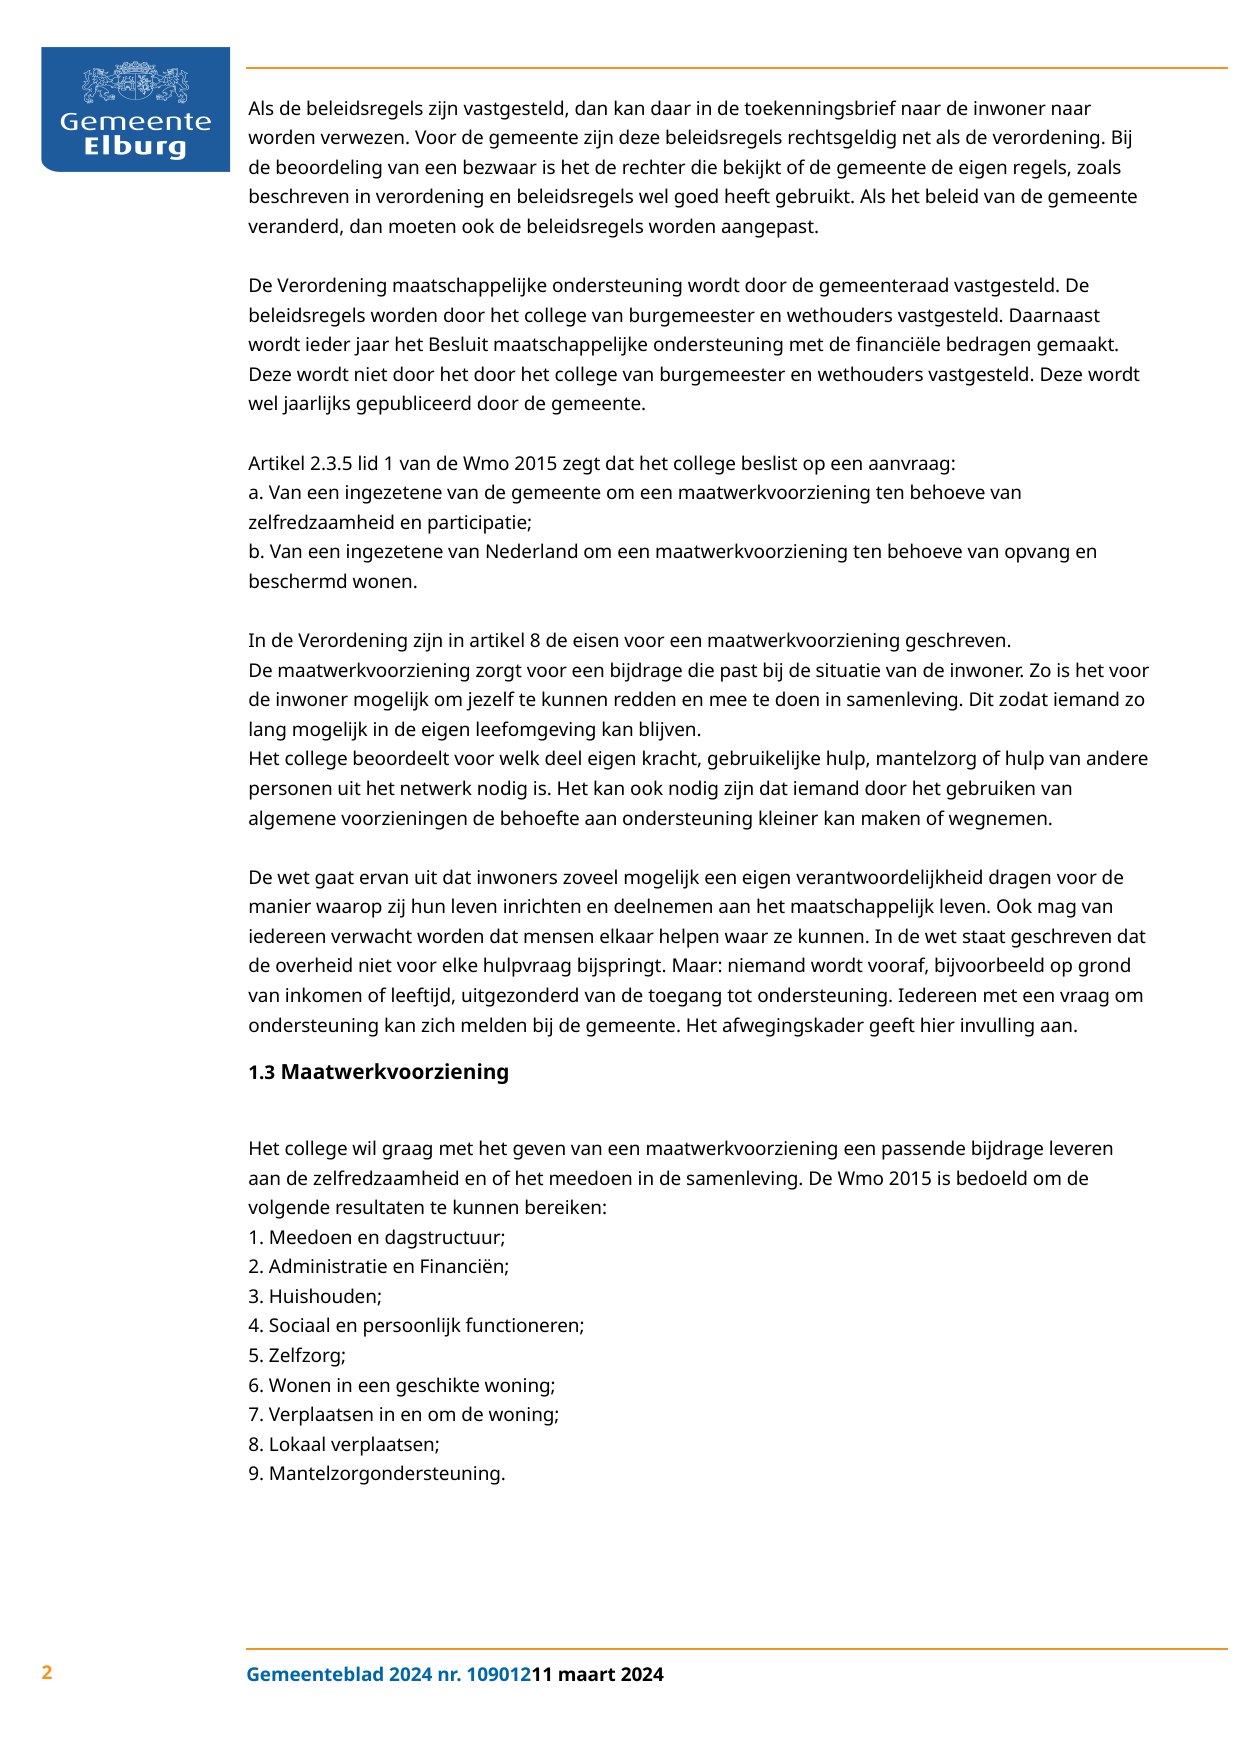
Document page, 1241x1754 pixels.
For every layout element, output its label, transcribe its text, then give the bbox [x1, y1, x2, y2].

text 6. Wonen in een geschikte woning; [248, 1372, 1152, 1398]
text De maatwerkvoorziening zorgt voor een bijdrage die past bij de situatie van de inwoner. Zo is het voor de inwoner mogelijk om jezelf te kunnen redden en mee te doen in samenleving. Dit zodat iemand zo lang mogelijk in de eigen leefomgeving kan blijven. [248, 657, 1152, 742]
text 7. Verplaatsen in en om de woning; [248, 1401, 1152, 1427]
text b. Van een ingezetene van Nederland om een maatwerkvoorziening ten behoeve van opvang en beschermd wonen. [248, 538, 1152, 594]
text De wet gaat ervan uit dat inwoners zoveel mogelijk een eigen verantwoordelijkheid dragen voor de manier waarop zij hun leven inrichten en deelnemen aan het maatschappelijk leven. Ook mag van iedereen verwacht worden dat mensen elkaar helpen waar ze kunnen. In de wet staat geschreven dat de overheid niet voor elke hulpvraag bijspringt. Maar: niemand wordt vooraf, bijvoorbeeld op grond van inkomen of leeftijd, uitgezonderd van de toegang tot ondersteuning. Iedereen met een vraag om ondersteuning kan zich melden bij de gemeente. Het afwegingskader geeft hier invulling aan. [248, 864, 1152, 1038]
text a. Van een ingezetene van de gemeente om een maatwerkvoorziening ten behoeve van zelfredzaamheid en participatie; [248, 479, 1152, 535]
text Als de beleidsregels zijn vastgesteld, dan kan daar in de toekenningsbrief naar de inwoner naar worden verwezen. Voor de gemeente zijn deze beleidsregels rechtsgeldig net als de verordening. Bij de beoordeling van een bezwaar is het de rechter die bekijkt of de gemeente de eigen regels, zoals beschreven in verordening en beleidsregels wel goed heeft gebruikt. Als het beleid van de gemeente veranderd, dan moeten ook de beleidsregels worden aangepast. [248, 95, 1152, 239]
text Het college beoordeelt voor welk deel eigen kracht, gebruikelijke hulp, mantelzorg of hulp van andere personen uit het netwerk nodig is. Het kan ook nodig zijn dat iemand door het gebruiken van algemene voorzieningen de behoefte aan ondersteuning kleiner kan maken of wegnemen. [248, 746, 1152, 831]
text 2. Administratie en Financiën; [248, 1253, 1152, 1279]
text 5. Zelfzorg; [248, 1342, 1152, 1368]
text 4. Sociaal en persoonlijk functioneren; [248, 1313, 1152, 1338]
text 8. Lokaal verplaatsen; [248, 1431, 1152, 1457]
text 1. Meedoen en dagstructuur; [248, 1224, 1152, 1250]
picture [41, 47, 231, 172]
text 9. Mantelzorgondersteuning. [248, 1461, 1152, 1486]
text 1.3 Maatwerkvoorziening [248, 1057, 1152, 1086]
text In de Verordening zijn in artikel 8 de eisen voor een maatwerkvoorziening geschreven. [248, 627, 1152, 653]
text 3. Huishouden; [248, 1283, 1152, 1309]
text De Verordening maatschappelijke ondersteuning wordt door de gemeenteraad vastgesteld. De beleidsregels worden door het college van burgemeester en wethouders vastgesteld. Daarnaast wordt ieder jaar het Besluit maatschappelijke ondersteuning met de financiële bedragen gemaakt. Deze wordt niet door het door het college van burgemeester en wethouders vastgesteld. Deze wordt wel jaarlijks gepubliceerd door de gemeente. [248, 272, 1152, 416]
text Het college wil graag met het geven van een maatwerkvoorziening een passende bijdrage leveren aan de zelfredzaamheid en of het meedoen in de samenleving. De Wmo 2015 is bedoeld om de volgende resultaten te kunnen bereiken: [248, 1135, 1152, 1220]
text Artikel 2.3.5 lid 1 van de Wmo 2015 zegt dat het college beslist op een aanvraag: [248, 450, 1152, 476]
